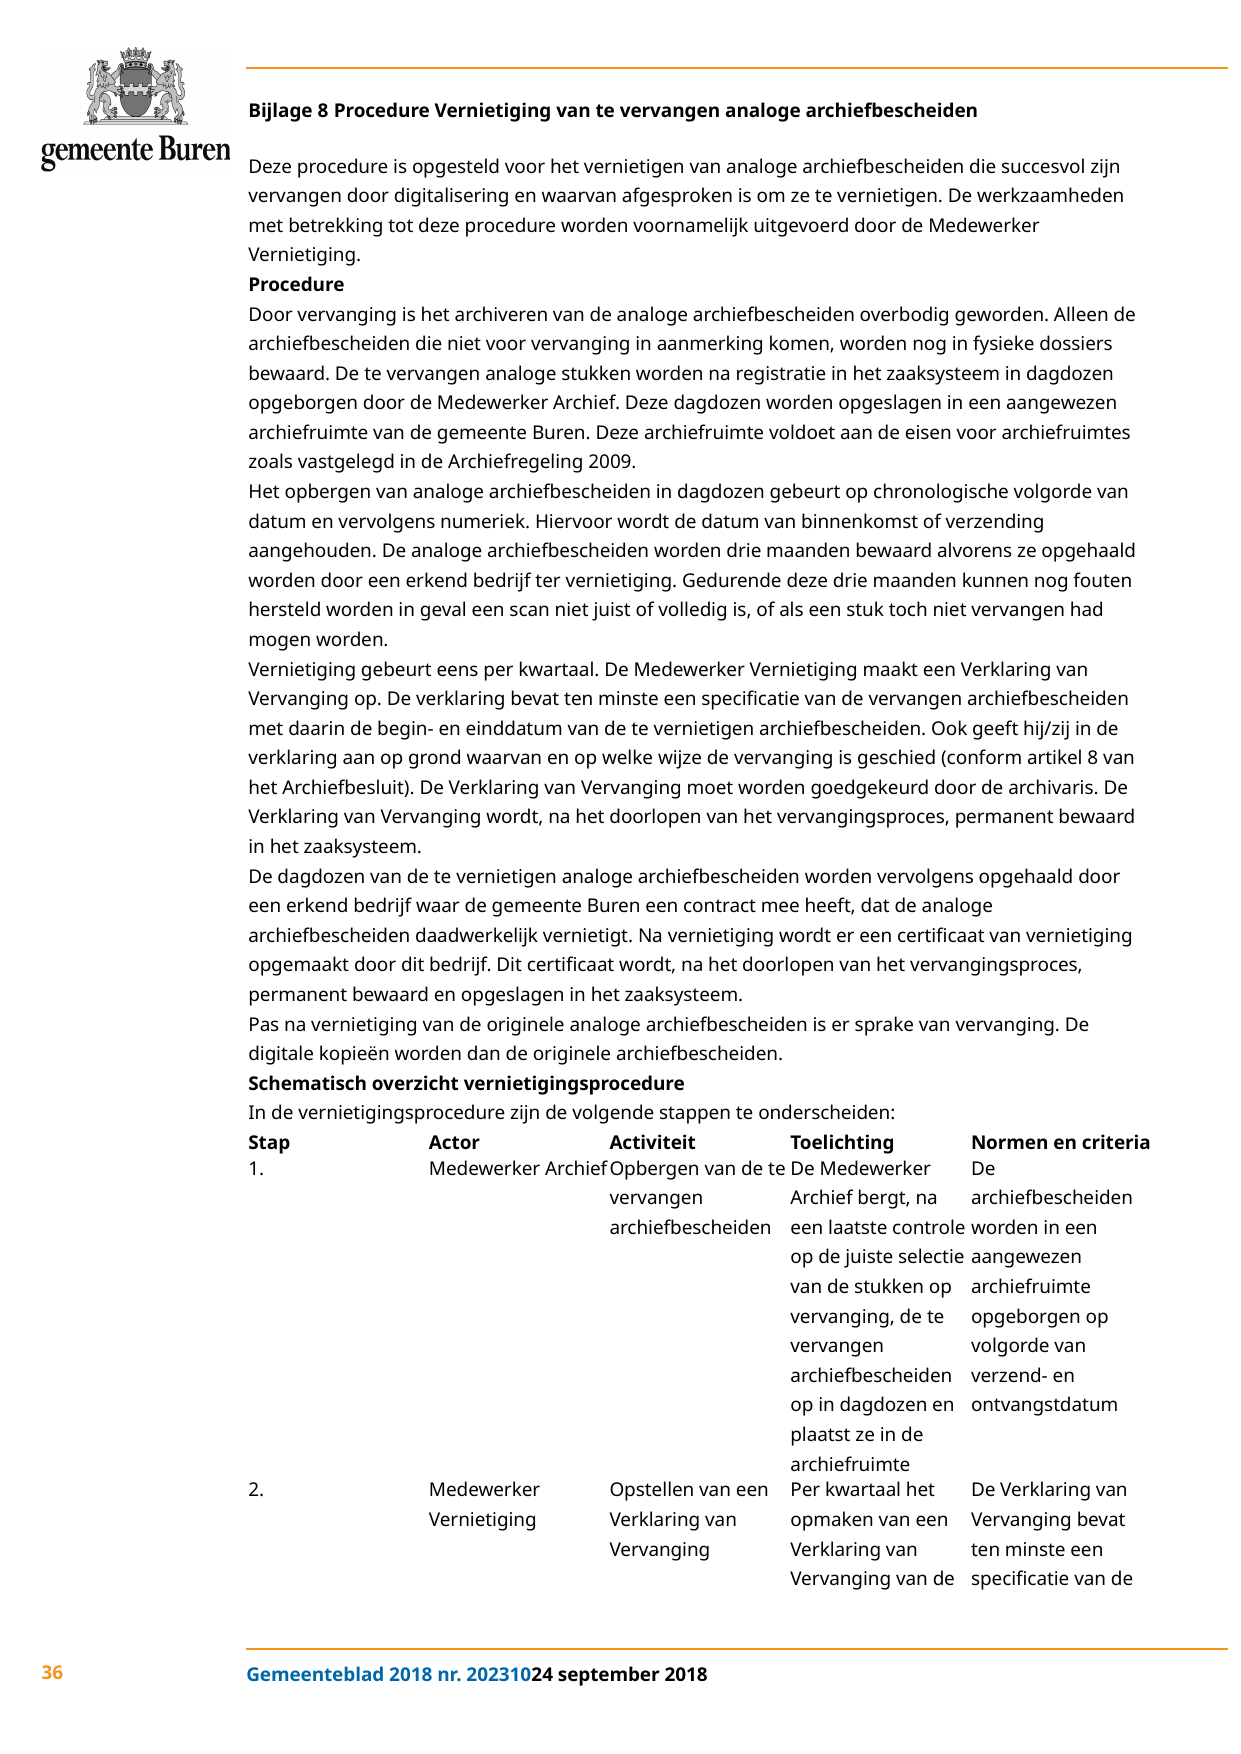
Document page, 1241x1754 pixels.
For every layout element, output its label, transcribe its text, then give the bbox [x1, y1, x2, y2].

text Procedure [248, 271, 1152, 297]
table_cell De Medewerker Archief bergt, na een laatste controle op de juiste selectie van de stukken op vervanging, de te vervangen archiefbescheiden op in dagdozen en plaatst ze in de archiefruimte [790, 1155, 971, 1477]
table_cell Opbergen van de te vervangen archiefbescheiden [609, 1155, 790, 1477]
text Schematisch overzicht vernietigingsprocedure [248, 1070, 1152, 1096]
table_header Normen en criteria [971, 1129, 1152, 1155]
table_header Stap [248, 1129, 429, 1155]
text Het opbergen van analoge archiefbescheiden in dagdozen gebeurt op chronologische volgorde van datum en vervolgens numeriek. Hiervoor wordt de datum van binnenkomst of verzending aangehouden. De analoge archiefbescheiden worden drie maanden bewaard alvorens ze opgehaald worden door een erkend bedrijf ter vernietiging. Gedurende deze drie maanden kunnen nog fouten hersteld worden in geval een scan niet juist of volledig is, of als een stuk toch niet vervangen had mogen worden. [248, 478, 1152, 652]
text Pas na vernietiging van de originele analoge archiefbescheiden is er sprake van vervanging. De digitale kopieën worden dan de originele archiefbescheiden. [248, 1011, 1152, 1066]
text Door vervanging is het archiveren van de analoge archiefbescheiden overbodig geworden. Alleen de archiefbescheiden die niet voor vervanging in aanmerking komen, worden nog in fysieke dossiers bewaard. De te vervangen analoge stukken worden na registratie in het zaaksysteem in dagdozen opgeborgen door de Medewerker Archief. Deze dagdozen worden opgeslagen in een aangewezen archiefruimte van de gemeente Buren. Deze archiefruimte voldoet aan de eisen voor archiefruimtes zoals vastgelegd in de Archiefregeling 2009. [248, 301, 1152, 474]
text In de vernietigingsprocedure zijn de volgende stappen te onderscheiden: [248, 1099, 1152, 1125]
text Deze procedure is opgesteld voor het vernietigen van analoge archiefbescheiden die succesvol zijn vervangen door digitalisering en waarvan afgesproken is om ze te vernietigen. De werkzaamheden met betrekking tot deze procedure worden voornamelijk uitgevoerd door de Medewerker Vernietiging. [248, 153, 1152, 267]
table_cell 2. [248, 1477, 429, 1591]
picture [41, 47, 231, 172]
table_header Toelichting [790, 1129, 971, 1155]
table_cell 1. [248, 1155, 429, 1477]
table_header Actor [429, 1129, 609, 1155]
table_cell De Verklaring van Vervanging bevat ten minste een specificatie van de [971, 1477, 1152, 1591]
table_cell Medewerker Vernietiging [429, 1477, 609, 1591]
table_header Activiteit [609, 1129, 790, 1155]
text De dagdozen van de te vernietigen analoge archiefbescheiden worden vervolgens opgehaald door een erkend bedrijf waar de gemeente Buren een contract mee heeft, dat de analoge archiefbescheiden daadwerkelijk vernietigt. Na vernietiging wordt er een certificaat van vernietiging opgemaakt door dit bedrijf. Dit certificaat wordt, na het doorlopen van het vervangingsproces, permanent bewaard en opgeslagen in het zaaksysteem. [248, 863, 1152, 1007]
table_cell Per kwartaal het opmaken van een Verklaring van Vervanging van de [790, 1477, 971, 1591]
table_cell Opstellen van een Verklaring van Vervanging [609, 1477, 790, 1591]
table_cell De archiefbescheiden worden in een aangewezen archiefruimte opgeborgen op volgorde van verzend- en ontvangstdatum [971, 1155, 1152, 1477]
text Bijlage 8 Procedure Vernietiging van te vervangen analoge archiefbescheiden [248, 95, 1152, 123]
table_cell Medewerker Archief [429, 1155, 609, 1477]
text Vernietiging gebeurt eens per kwartaal. De Medewerker Vernietiging maakt een Verklaring van Vervanging op. De verklaring bevat ten minste een specificatie van de vervangen archiefbescheiden met daarin de begin- en einddatum van de te vernietigen archiefbescheiden. Ook geeft hij/zij in de verklaring aan op grond waarvan en op welke wijze de vervanging is geschied (conform artikel 8 van het Archiefbesluit). De Verklaring van Vervanging moet worden goedgekeurd door de archivaris. De Verklaring van Vervanging wordt, na het doorlopen van het vervangingsproces, permanent bewaard in het zaaksysteem. [248, 656, 1152, 859]
